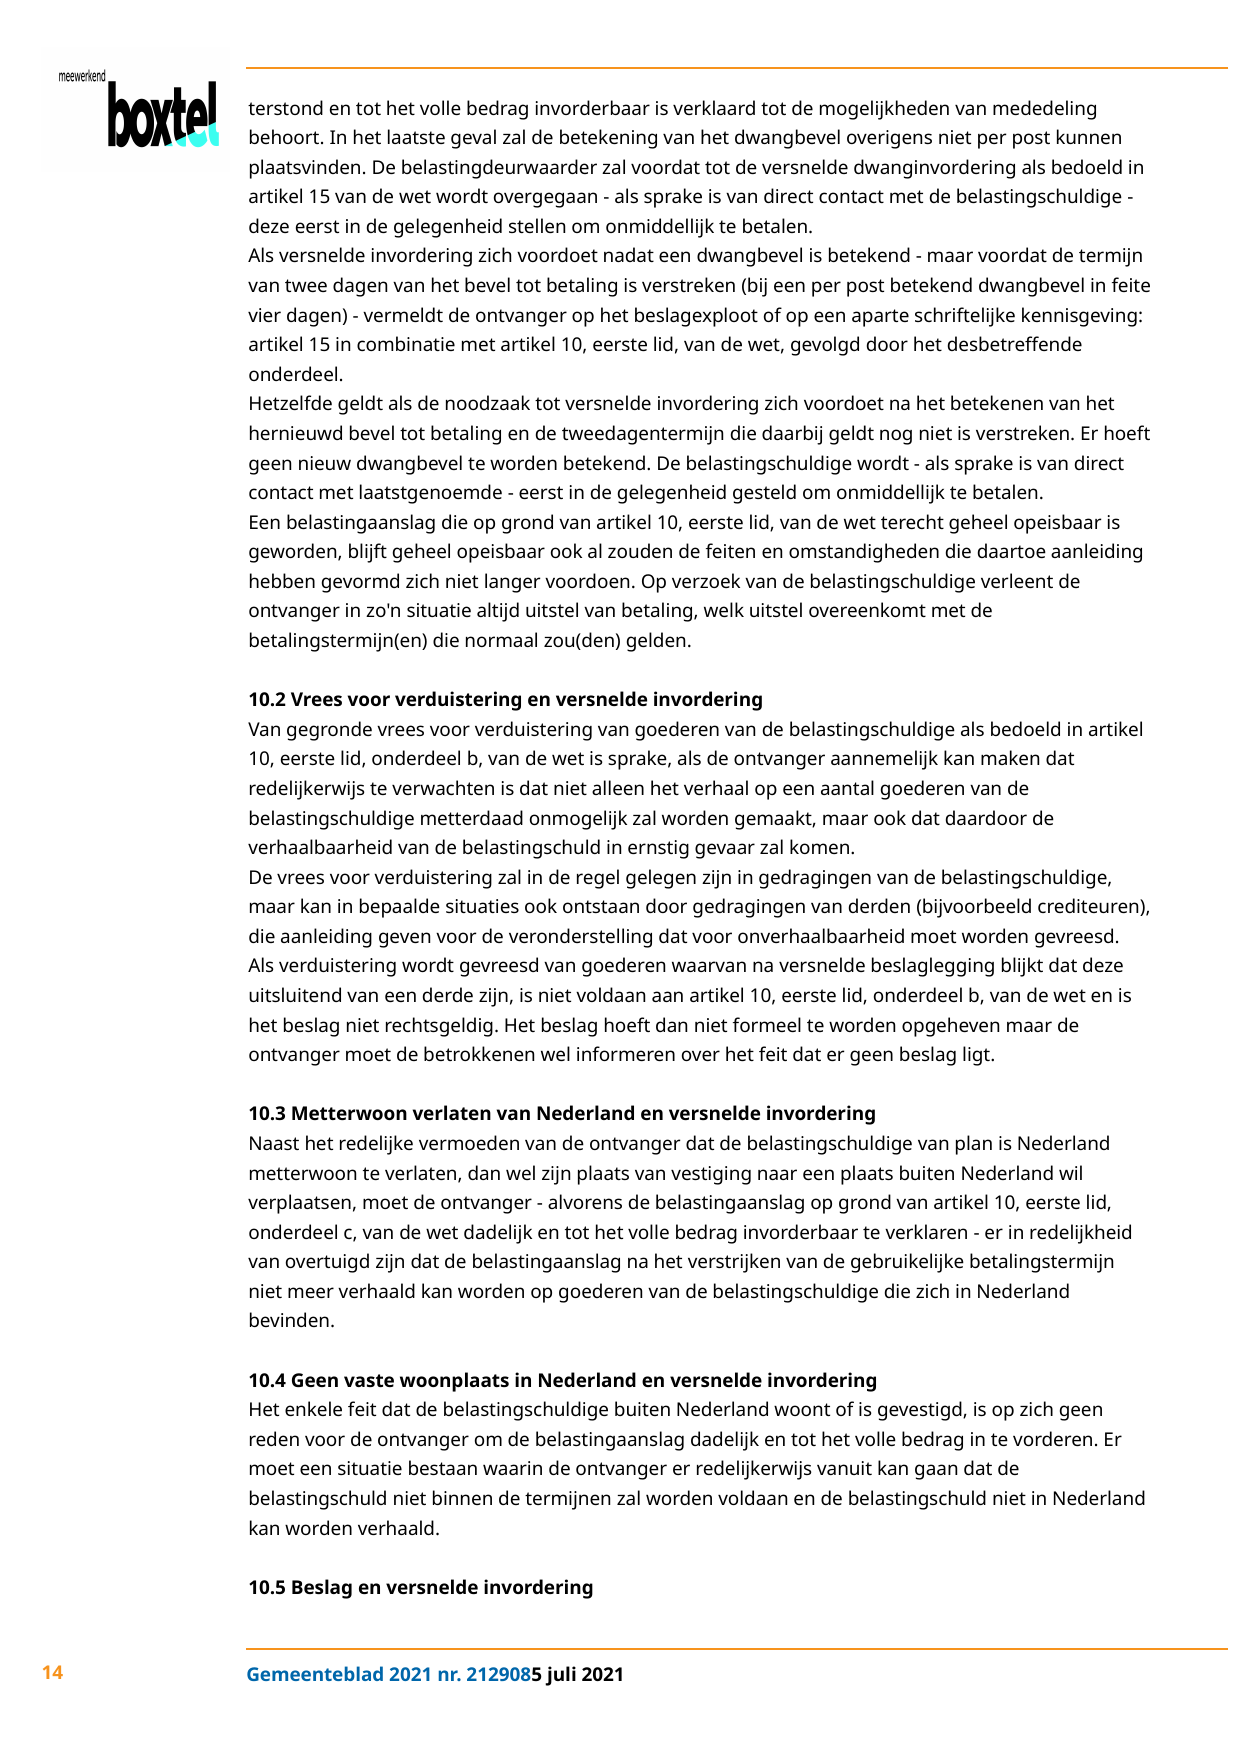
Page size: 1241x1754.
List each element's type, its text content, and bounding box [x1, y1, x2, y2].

text 10.2 Vrees voor verduistering en versnelde invordering [248, 686, 1152, 712]
text Van gegronde vrees voor verduistering van goederen van de belastingschuldige als bedoeld in artikel 10, eerste lid, onderdeel b, van de wet is sprake, als de ontvanger aannemelijk kan maken dat redelijkerwijs te verwachten is dat niet alleen het verhaal op een aantal goederen van de belastingschuldige metterdaad onmogelijk zal worden gemaakt, maar ook dat daardoor de verhaalbaarheid van de belastingschuld in ernstig gevaar zal komen. [248, 716, 1152, 860]
text Een belastingaanslag die op grond van artikel 10, eerste lid, van de wet terecht geheel opeisbaar is geworden, blijft geheel opeisbaar ook al zouden de feiten en omstandigheden die daartoe aanleiding hebben gevormd zich niet langer voordoen. Op verzoek van de belastingschuldige verleent de ontvanger in zo'n situatie altijd uitstel van betaling, welk uitstel overeenkomt met de betalingstermijn(en) die normaal zou(den) gelden. [248, 509, 1152, 653]
picture [41, 47, 231, 172]
text Naast het redelijke vermoeden van de ontvanger dat de belastingschuldige van plan is Nederland metterwoon te verlaten, dan wel zijn plaats van vestiging naar een plaats buiten Nederland wil verplaatsen, moet de ontvanger - alvorens de belastingaanslag op grond van artikel 10, eerste lid, onderdeel c, van de wet dadelijk en tot het volle bedrag invorderbaar te verklaren - er in redelijkheid van overtuigd zijn dat de belastingaanslag na het verstrijken van de gebruikelijke betalingstermijn niet meer verhaald kan worden op goederen van de belastingschuldige die zich in Nederland bevinden. [248, 1130, 1152, 1333]
text De vrees voor verduistering zal in de regel gelegen zijn in gedragingen van de belastingschuldige, maar kan in bepaalde situaties ook ontstaan door gedragingen van derden (bijvoorbeeld crediteuren), die aanleiding geven voor de veronderstelling dat voor onverhaalbaarheid moet worden gevreesd. [248, 864, 1152, 949]
text 10.5 Beslag en versnelde invordering [248, 1574, 1152, 1600]
text terstond en tot het volle bedrag invorderbaar is verklaard tot de mogelijkheden van mededeling behoort. In het laatste geval zal de betekening van het dwangbevel overigens niet per post kunnen plaatsvinden. De belastingdeurwaarder zal voordat tot de versnelde dwanginvordering als bedoeld in artikel 15 van de wet wordt overgegaan - als sprake is van direct contact met de belastingschuldige - deze eerst in de gelegenheid stellen om onmiddellijk te betalen. [248, 95, 1152, 239]
text Het enkele feit dat de belastingschuldige buiten Nederland woont of is gevestigd, is op zich geen reden voor de ontvanger om de belastingaanslag dadelijk en tot het volle bedrag in te vorderen. Er moet een situatie bestaan waarin de ontvanger er redelijkerwijs vanuit kan gaan dat de belastingschuld niet binnen de termijnen zal worden voldaan en de belastingschuld niet in Nederland kan worden verhaald. [248, 1396, 1152, 1541]
text Als verduistering wordt gevreesd van goederen waarvan na versnelde beslaglegging blijkt dat deze uitsluitend van een derde zijn, is niet voldaan aan artikel 10, eerste lid, onderdeel b, van de wet en is het beslag niet rechtsgeldig. Het beslag hoeft dan niet formeel te worden opgeheven maar de ontvanger moet de betrokkenen wel informeren over het feit dat er geen beslag ligt. [248, 953, 1152, 1067]
text 10.3 Metterwoon verlaten van Nederland en versnelde invordering [248, 1101, 1152, 1126]
text 10.4 Geen vaste woonplaats in Nederland en versnelde invordering [248, 1367, 1152, 1393]
text Als versnelde invordering zich voordoet nadat een dwangbevel is betekend - maar voordat de termijn van twee dagen van het bevel tot betaling is verstreken (bij een per post betekend dwangbevel in feite vier dagen) - vermeldt de ontvanger op het beslagexploot of op een aparte schriftelijke kennisgeving: artikel 15 in combinatie met artikel 10, eerste lid, van de wet, gevolgd door het desbetreffende onderdeel. [248, 243, 1152, 387]
text Hetzelfde geldt als de noodzaak tot versnelde invordering zich voordoet na het betekenen van het hernieuwd bevel tot betaling en de tweedagentermijn die daarbij geldt nog niet is verstreken. Er hoeft geen nieuw dwangbevel te worden betekend. De belastingschuldige wordt - als sprake is van direct contact met laatstgenoemde - eerst in de gelegenheid gesteld om onmiddellijk te betalen. [248, 391, 1152, 505]
